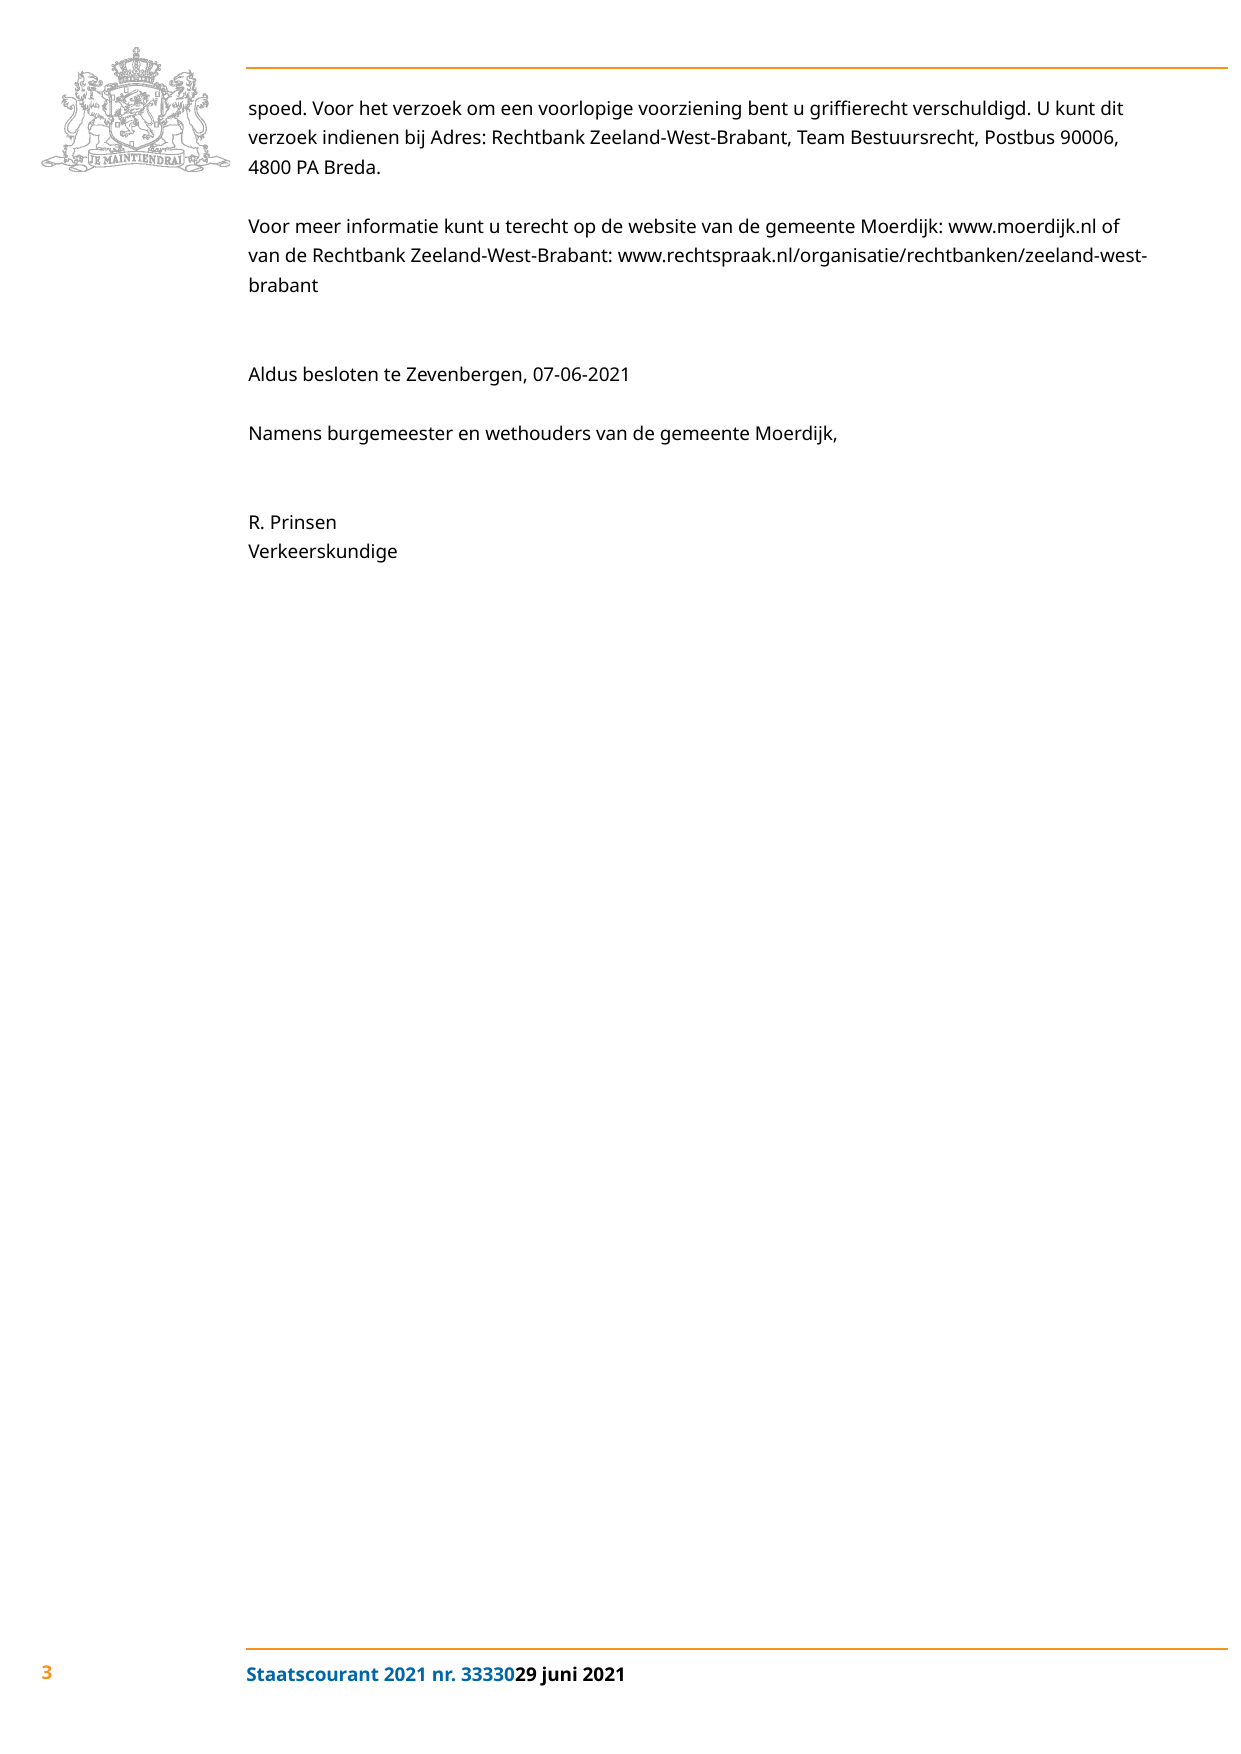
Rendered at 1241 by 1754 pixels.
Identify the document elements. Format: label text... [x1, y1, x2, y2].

text Verkeerskundige [248, 538, 1152, 564]
text spoed. Voor het verzoek om een voorlopige voorziening bent u griffierecht verschuldigd. U kunt dit verzoek indienen bij Adres: Rechtbank Zeeland-West-Brabant, Team Bestuursrecht, Postbus 90006, 4800 PA Breda. [248, 95, 1152, 180]
text Voor meer informatie kunt u terecht op de website van de gemeente Moerdijk: www.moerdijk.nl of van de Rechtbank Zeeland-West-Brabant: www.rechtspraak.nl/organisatie/rechtbanken/zeeland-west-brabant [248, 213, 1152, 298]
text Namens burgemeester en wethouders van de gemeente Moerdijk, [248, 420, 1152, 446]
text Aldus besloten te Zevenbergen, 07-06-2021 [248, 361, 1152, 387]
text R. Prinsen [248, 509, 1152, 535]
picture [41, 47, 231, 172]
